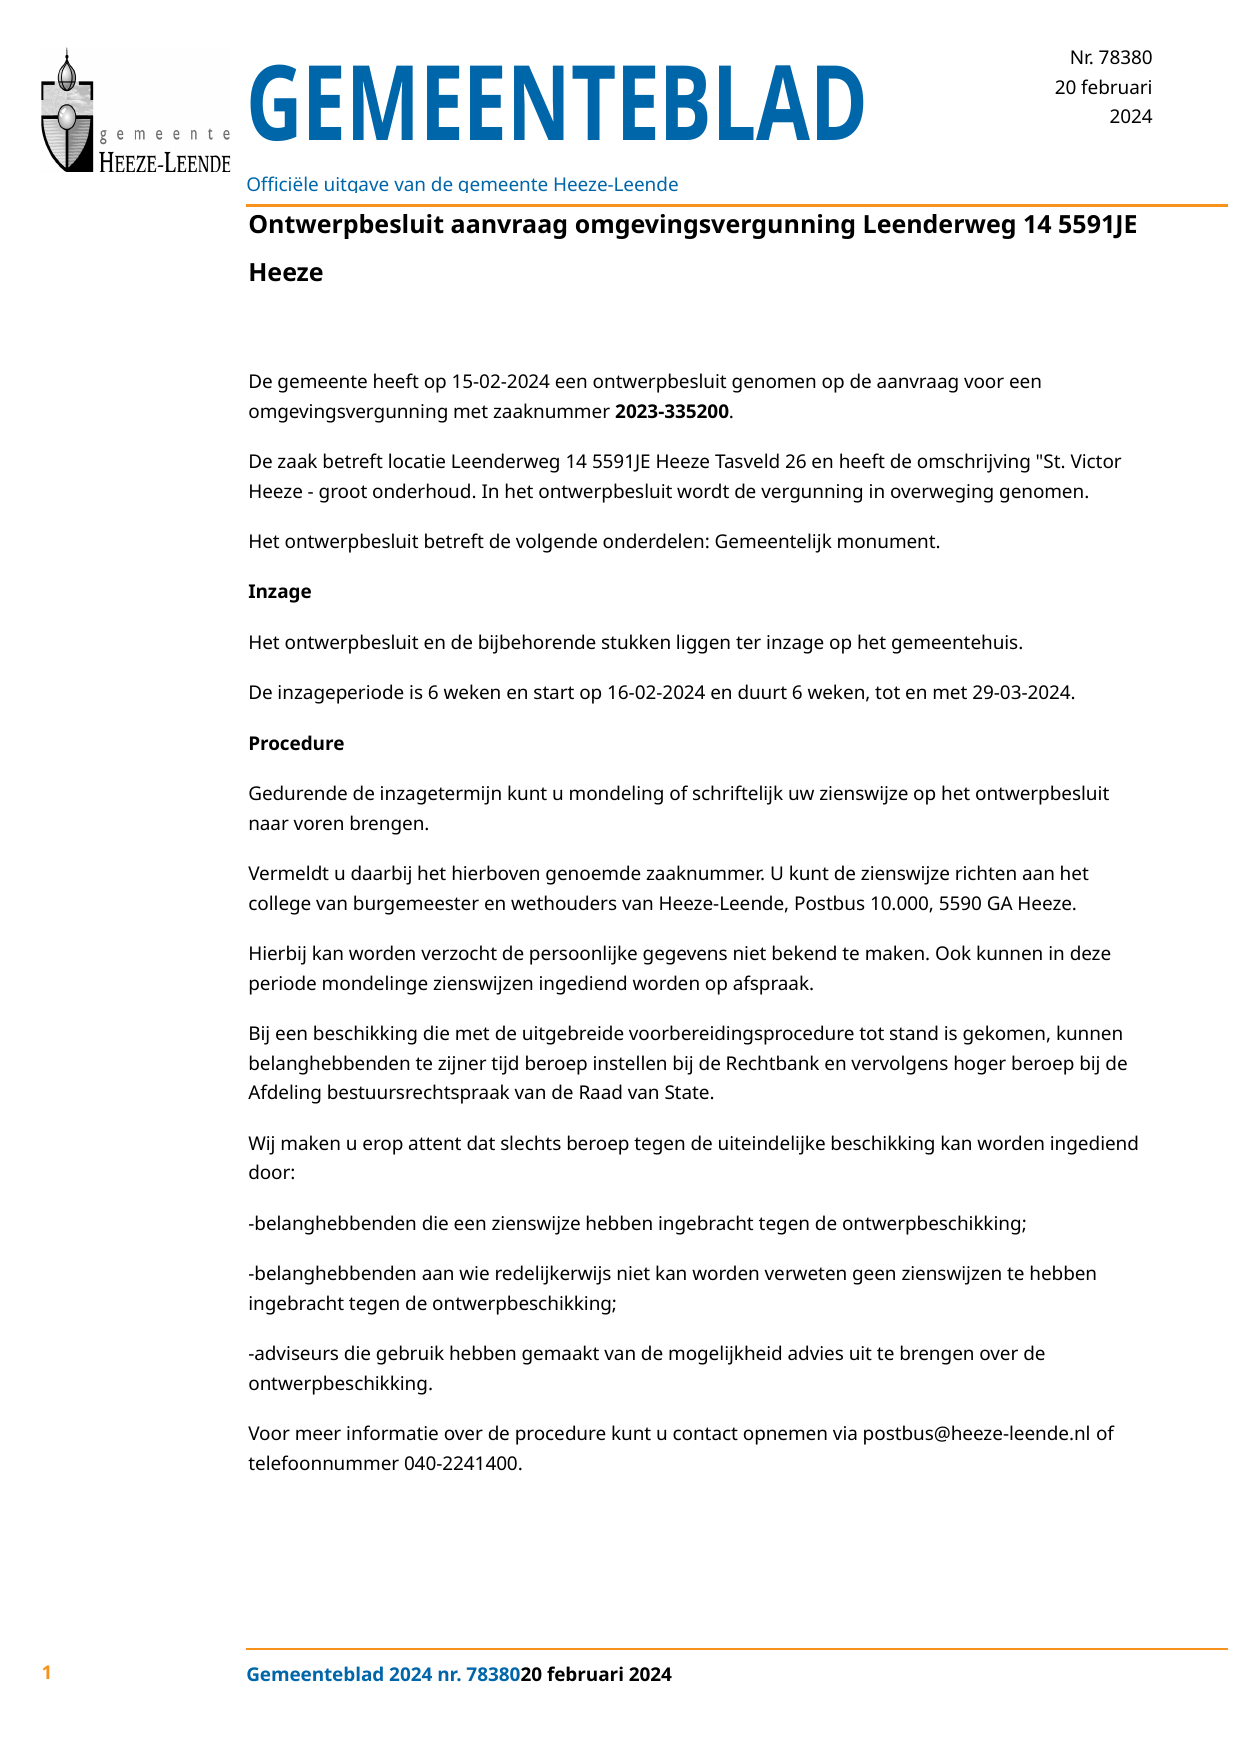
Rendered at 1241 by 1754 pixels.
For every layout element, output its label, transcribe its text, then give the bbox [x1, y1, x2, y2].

text De gemeente heeft op 15-02-2024 een ontwerpbesluit genomen op de aanvraag voor een omgevingsvergunning met zaaknummer 2023-335200. [248, 368, 1152, 424]
text -adviseurs die gebruik hebben gemaakt van de mogelijkheid advies uit te brengen over de ontwerpbeschikking. [248, 1340, 1152, 1396]
text Vermeldt u daarbij het hierboven genoemde zaaknummer. U kunt de zienswijze richten aan het college van burgemeester en wethouders van Heeze-Leende, Postbus 10.000, 5590 GA Heeze. [248, 860, 1152, 916]
text -belanghebbenden aan wie redelijkerwijs niet kan worden verweten geen zienswijzen te hebben ingebracht tegen de ontwerpbeschikking; [248, 1260, 1152, 1316]
text Hierbij kan worden verzocht de persoonlijke gegevens niet bekend te maken. Ook kunnen in deze periode mondelinge zienswijzen ingediend worden op afspraak. [248, 940, 1152, 996]
text Wij maken u erop attent dat slechts beroep tegen de uiteindelijke beschikking kan worden ingediend door: [248, 1130, 1152, 1185]
text -belanghebbenden die een zienswijze hebben ingebracht tegen de ontwerpbeschikking; [248, 1210, 1152, 1236]
text Voor meer informatie over de procedure kunt u contact opnemen via postbus@heeze-leende.nl of telefoonnummer 040-2241400. [248, 1420, 1152, 1476]
text Ontwerpbesluit aanvraag omgevingsvergunning Leenderweg 14 5591JE Heeze [248, 207, 1152, 288]
text De inzageperiode is 6 weken en start op 16-02-2024 en duurt 6 weken, tot en met 29-03-2024. [248, 679, 1152, 705]
text Inzage [248, 579, 1152, 604]
picture [41, 47, 231, 172]
text Bij een beschikking die met de uitgebreide voorbereidingsprocedure tot stand is gekomen, kunnen belanghebbenden te zijner tijd beroep instellen bij de Rechtbank en vervolgens hoger beroep bij de Afdeling bestuursrechtspraak van de Raad van State. [248, 1020, 1152, 1105]
text Het ontwerpbesluit en de bijbehorende stukken liggen ter inzage op het gemeentehuis. [248, 629, 1152, 655]
text Procedure [248, 730, 1152, 756]
text De zaak betreft locatie Leenderweg 14 5591JE Heeze Tasveld 26 en heeft de omschrijving "St. Victor Heeze - groot onderhoud. In het ontwerpbesluit wordt de vergunning in overweging genomen. [248, 448, 1152, 504]
text Het ontwerpbesluit betreft de volgende onderdelen: Gemeentelijk monument. [248, 528, 1152, 554]
text Gedurende de inzagetermijn kunt u mondeling of schriftelijk uw zienswijze op het ontwerpbesluit naar voren brengen. [248, 780, 1152, 836]
